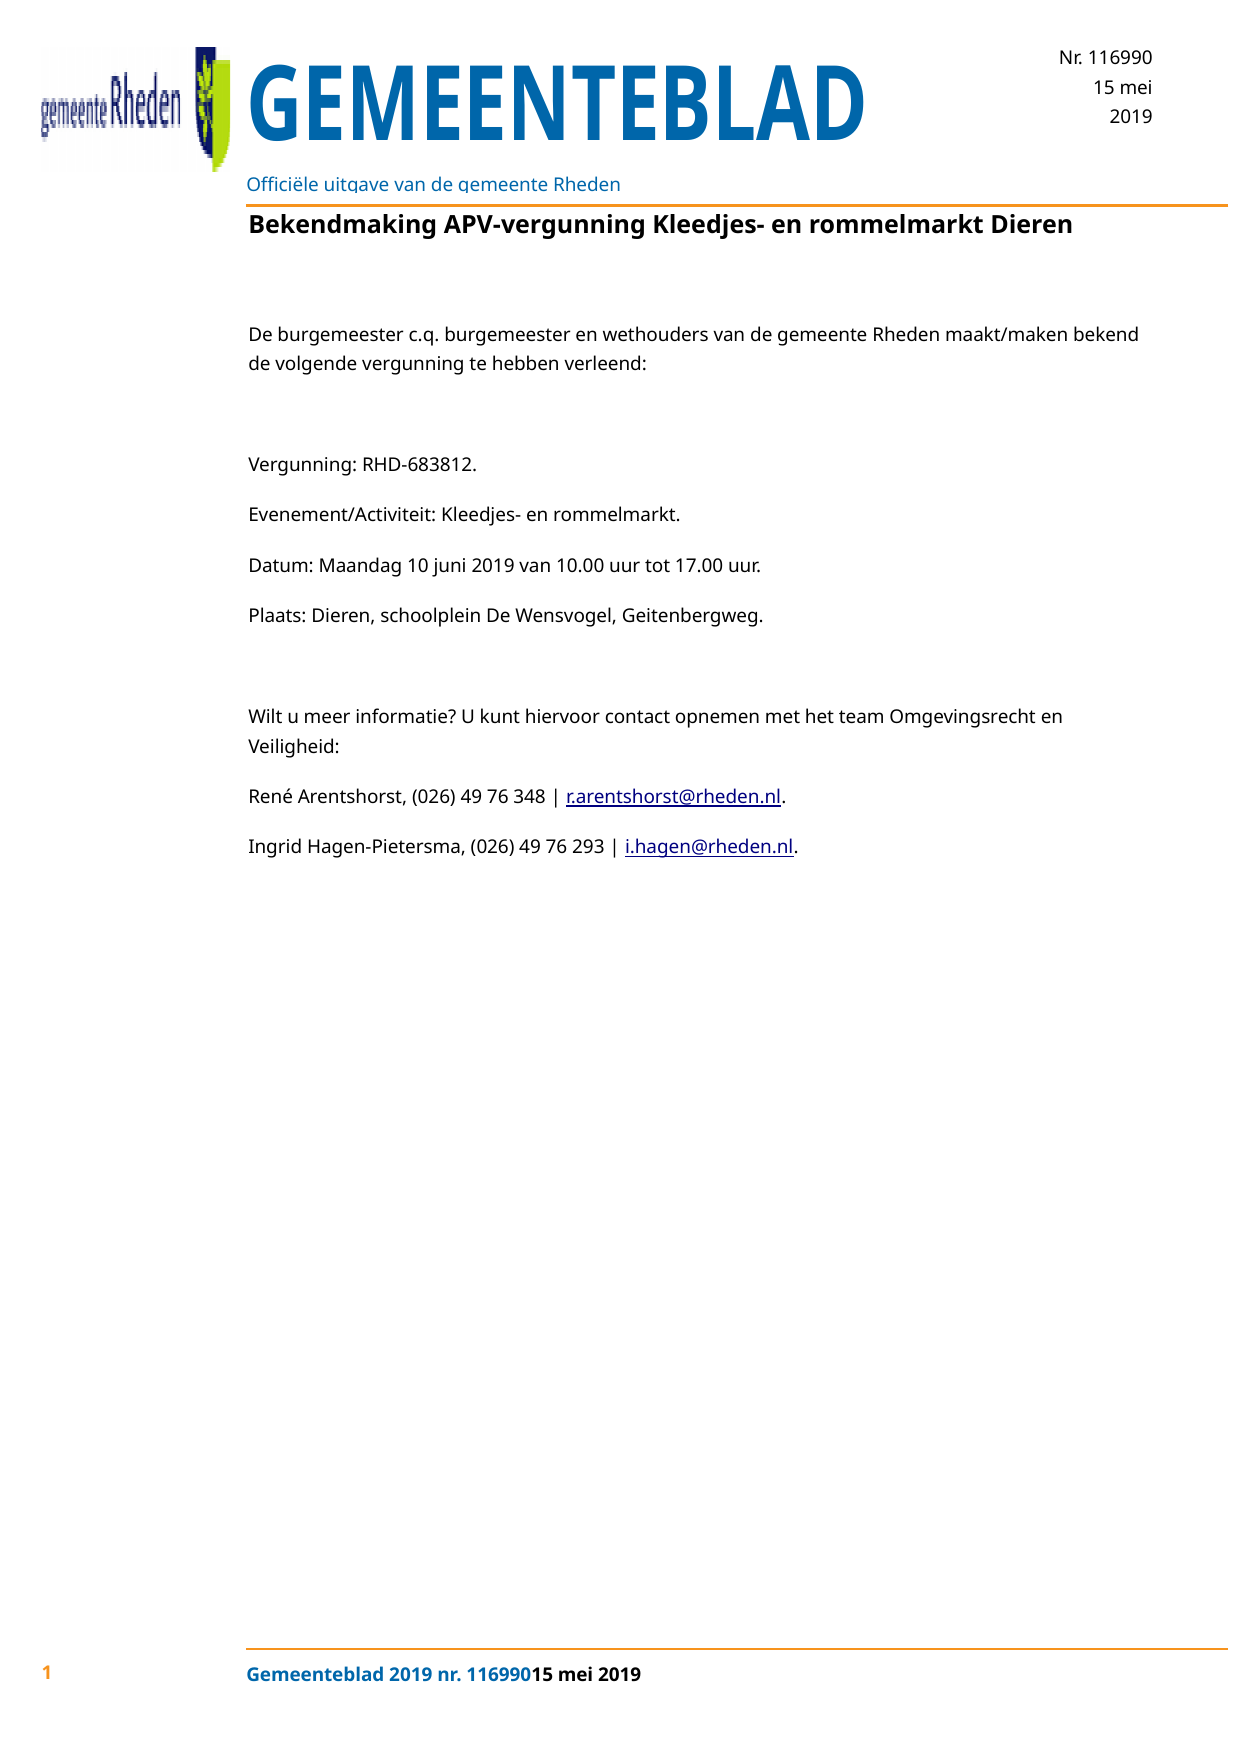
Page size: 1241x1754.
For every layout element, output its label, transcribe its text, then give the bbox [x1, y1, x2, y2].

text Ingrid Hagen-Pietersma, (026) 49 76 293 | i.hagen@rheden.nl. [248, 834, 1152, 859]
text Bekendmaking APV-vergunning Kleedjes- en rommelmarkt Dieren [248, 207, 1152, 241]
text Evenement/Activiteit: Kleedjes- en rommelmarkt. [248, 502, 1152, 527]
text Plaats: Dieren, schoolplein De Wensvogel, Geitenbergweg. [248, 602, 1152, 628]
text Wilt u meer informatie? U kunt hiervoor contact opnemen met het team Omgevingsrecht en Veiligheid: [248, 703, 1152, 758]
picture [41, 47, 231, 172]
text Datum: Maandag 10 juni 2019 van 10.00 uur tot 17.00 uur. [248, 552, 1152, 578]
text Vergunning: RHD-683812. [248, 451, 1152, 477]
text De burgemeester c.q. burgemeester en wethouders van de gemeente Rheden maakt/maken bekend de volgende vergunning te hebben verleend: [248, 321, 1152, 376]
text René Arentshorst, (026) 49 76 348 | r.arentshorst@rheden.nl. [248, 783, 1152, 809]
